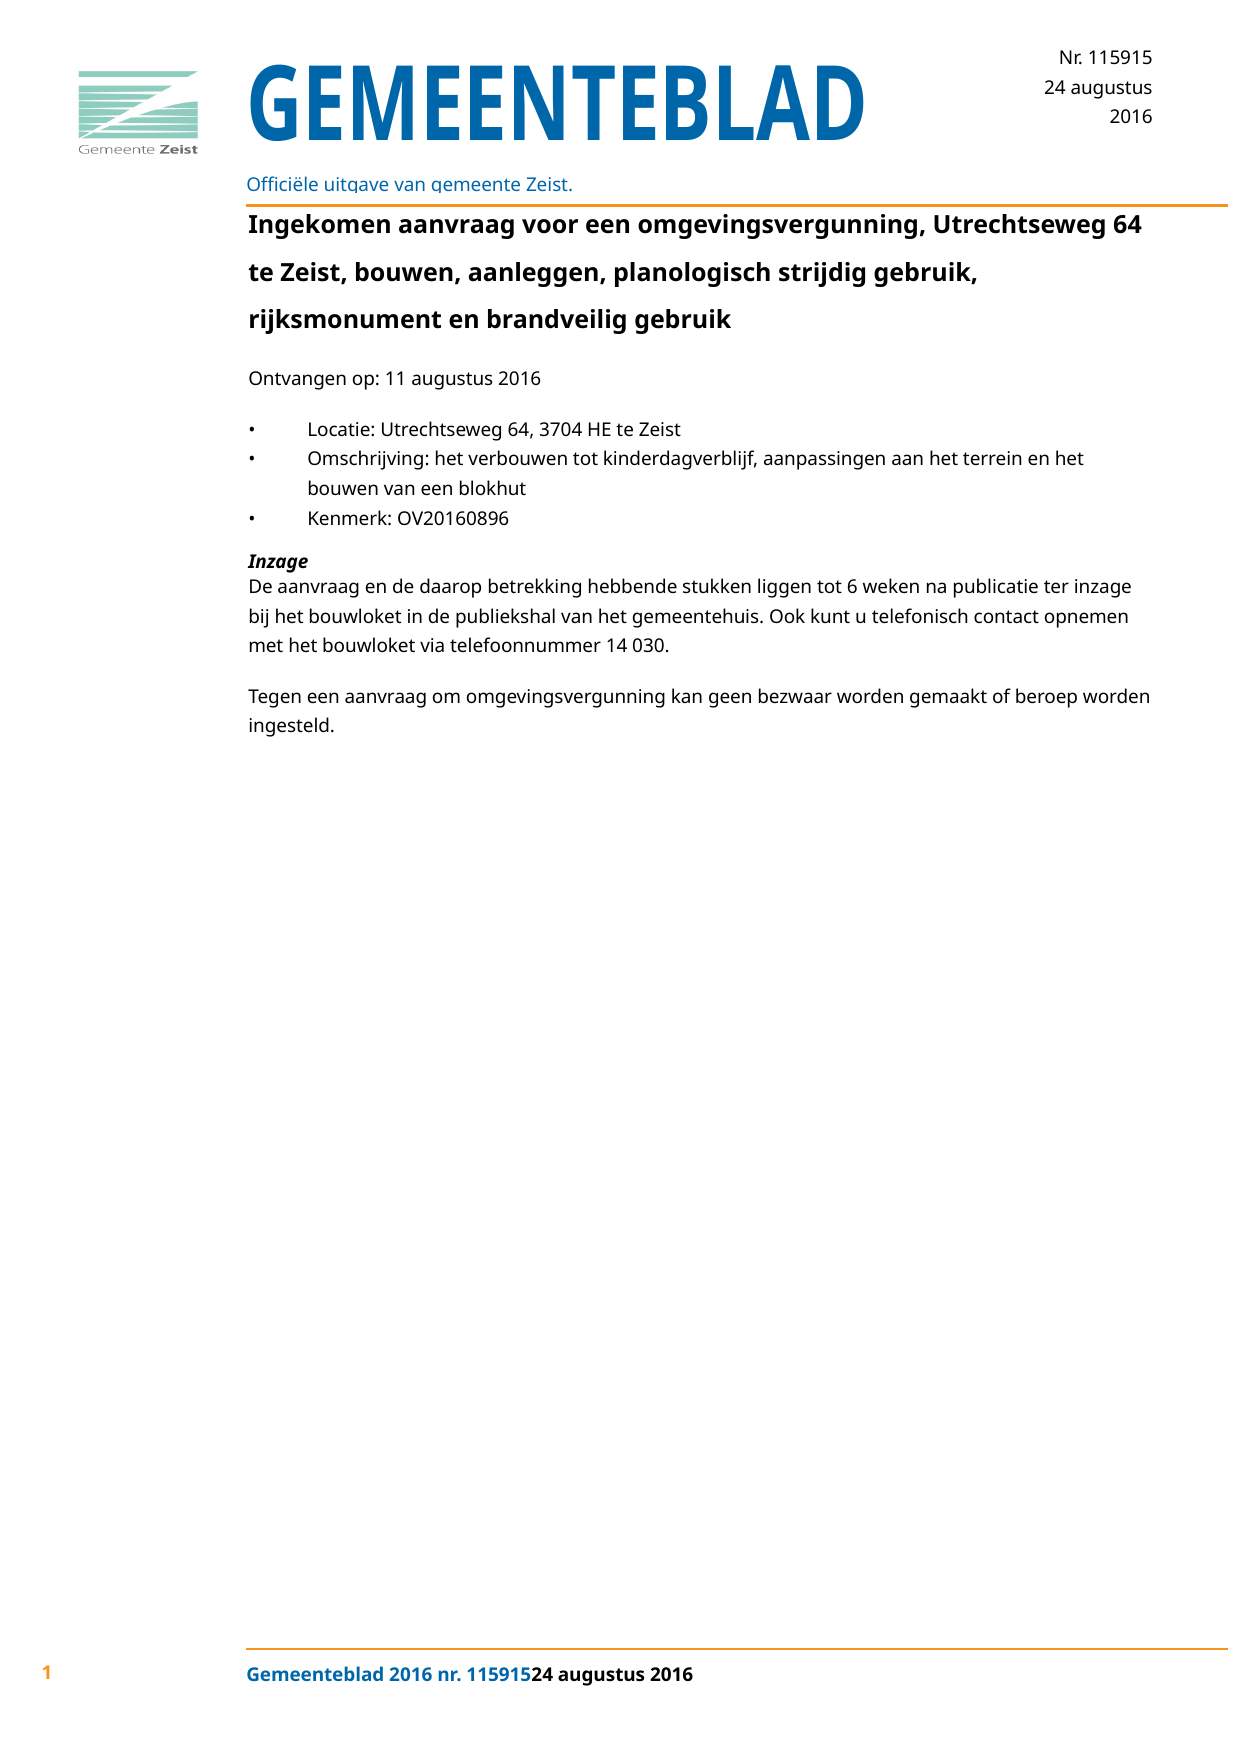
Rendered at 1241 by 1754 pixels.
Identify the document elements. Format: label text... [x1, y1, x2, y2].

list Omschrijving: het verbouwen tot kinderdagverblijf, aanpassingen aan het terrein en het bouwen van een blokhut [248, 446, 1152, 501]
text Tegen een aanvraag om omgevingsvergunning kan geen bezwaar worden gemaakt of beroep worden ingesteld. [248, 683, 1152, 738]
picture [41, 47, 231, 172]
text De aanvraag en de daarop betrekking hebbende stukken liggen tot 6 weken na publicatie ter inzage bij het bouwloket in de publiekshal van het gemeentehuis. Ook kunt u telefonisch contact opnemen met het bouwloket via telefoonnummer 14 030. [248, 573, 1152, 658]
text Ingekomen aanvraag voor een omgevingsvergunning, Utrechtseweg 64 te Zeist, bouwen, aanleggen, planologisch strijdig gebruik, rijksmonument en brandveilig gebruik [248, 207, 1152, 336]
list Locatie: Utrechtseweg 64, 3704 HE te Zeist [248, 416, 1152, 442]
text Inzage [248, 548, 1152, 573]
list Kenmerk: OV20160896 [248, 505, 1152, 530]
text Ontvangen op: 11 augustus 2016 [248, 366, 1152, 391]
